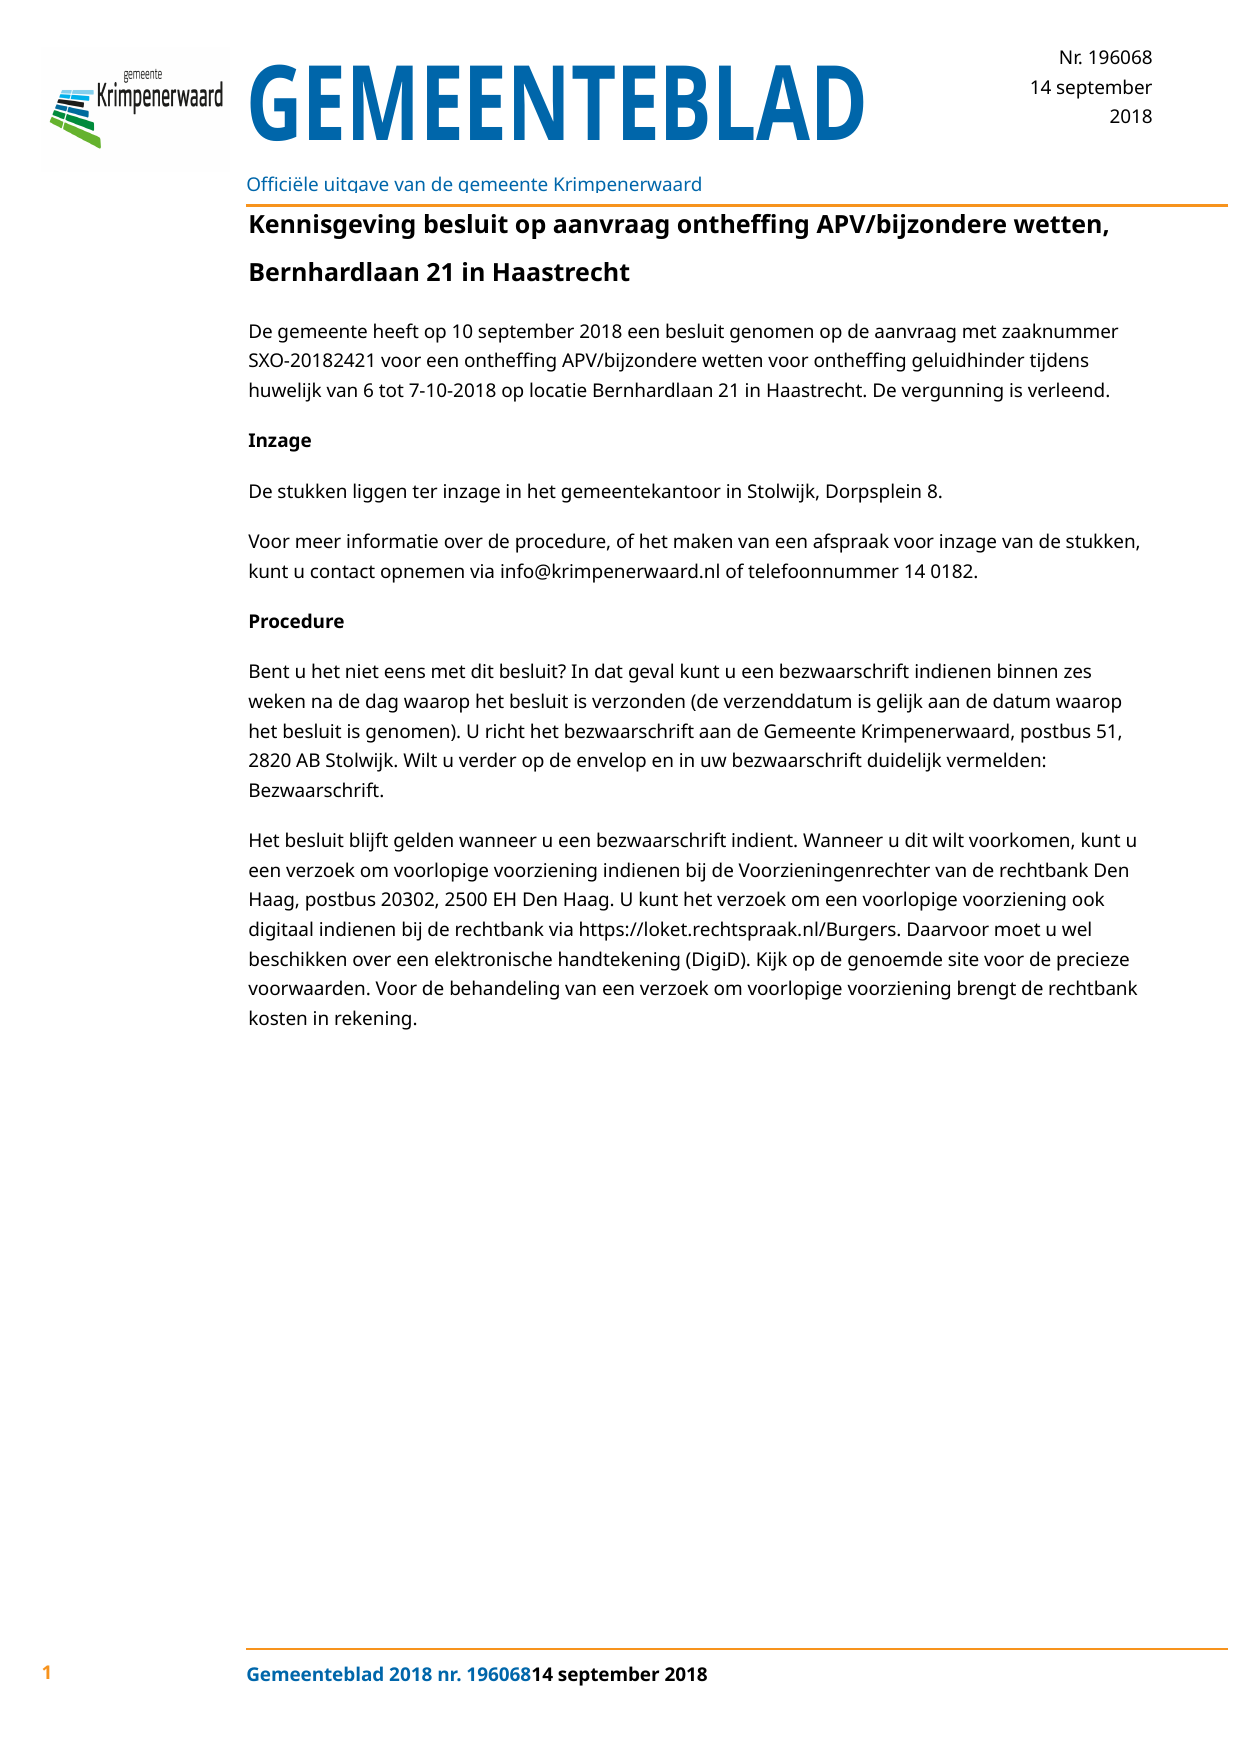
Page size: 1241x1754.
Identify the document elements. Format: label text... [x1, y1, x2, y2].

text Het besluit blijft gelden wanneer u een bezwaarschrift indient. Wanneer u dit wilt voorkomen, kunt u een verzoek om voorlopige voorziening indienen bij de Voorzieningenrechter van de rechtbank Den Haag, postbus 20302, 2500 EH Den Haag. U kunt het verzoek om een voorlopige voorziening ook digitaal indienen bij de rechtbank via https://loket.rechtspraak.nl/Burgers. Daarvoor moet u wel beschikken over een elektronische handtekening (DigiD). Kijk op de genoemde site voor de precieze voorwaarden. Voor de behandeling van een verzoek om voorlopige voorziening brengt de rechtbank kosten in rekening. [248, 827, 1152, 1031]
text Kennisgeving besluit op aanvraag ontheffing APV/bijzondere wetten, Bernhardlaan 21 in Haastrecht [248, 207, 1152, 288]
text De gemeente heeft op 10 september 2018 een besluit genomen op de aanvraag met zaaknummer SXO-20182421 voor een ontheffing APV/bijzondere wetten voor ontheffing geluidhinder tijdens huwelijk van 6 tot 7-10-2018 op locatie Bernhardlaan 21 in Haastrecht. De vergunning is verleend. [248, 318, 1152, 403]
text De stukken liggen ter inzage in het gemeentekantoor in Stolwijk, Dorpsplein 8. [248, 478, 1152, 504]
text Bent u het niet eens met dit besluit? In dat geval kunt u een bezwaarschrift indienen binnen zes weken na de dag waarop het besluit is verzonden (de verzenddatum is gelijk aan de datum waarop het besluit is genomen). U richt het bezwaarschrift aan de Gemeente Krimpenerwaard, postbus 51, 2820 AB Stolwijk. Wilt u verder op de envelop en in uw bezwaarschrift duidelijk vermelden: Bezwaarschrift. [248, 659, 1152, 803]
text Inzage [248, 427, 1152, 453]
text Procedure [248, 608, 1152, 634]
text Voor meer informatie over de procedure, of het maken van een afspraak voor inzage van de stukken, kunt u contact opnemen via info@krimpenerwaard.nl of telefoonnummer 14 0182. [248, 528, 1152, 584]
picture [41, 47, 231, 172]
